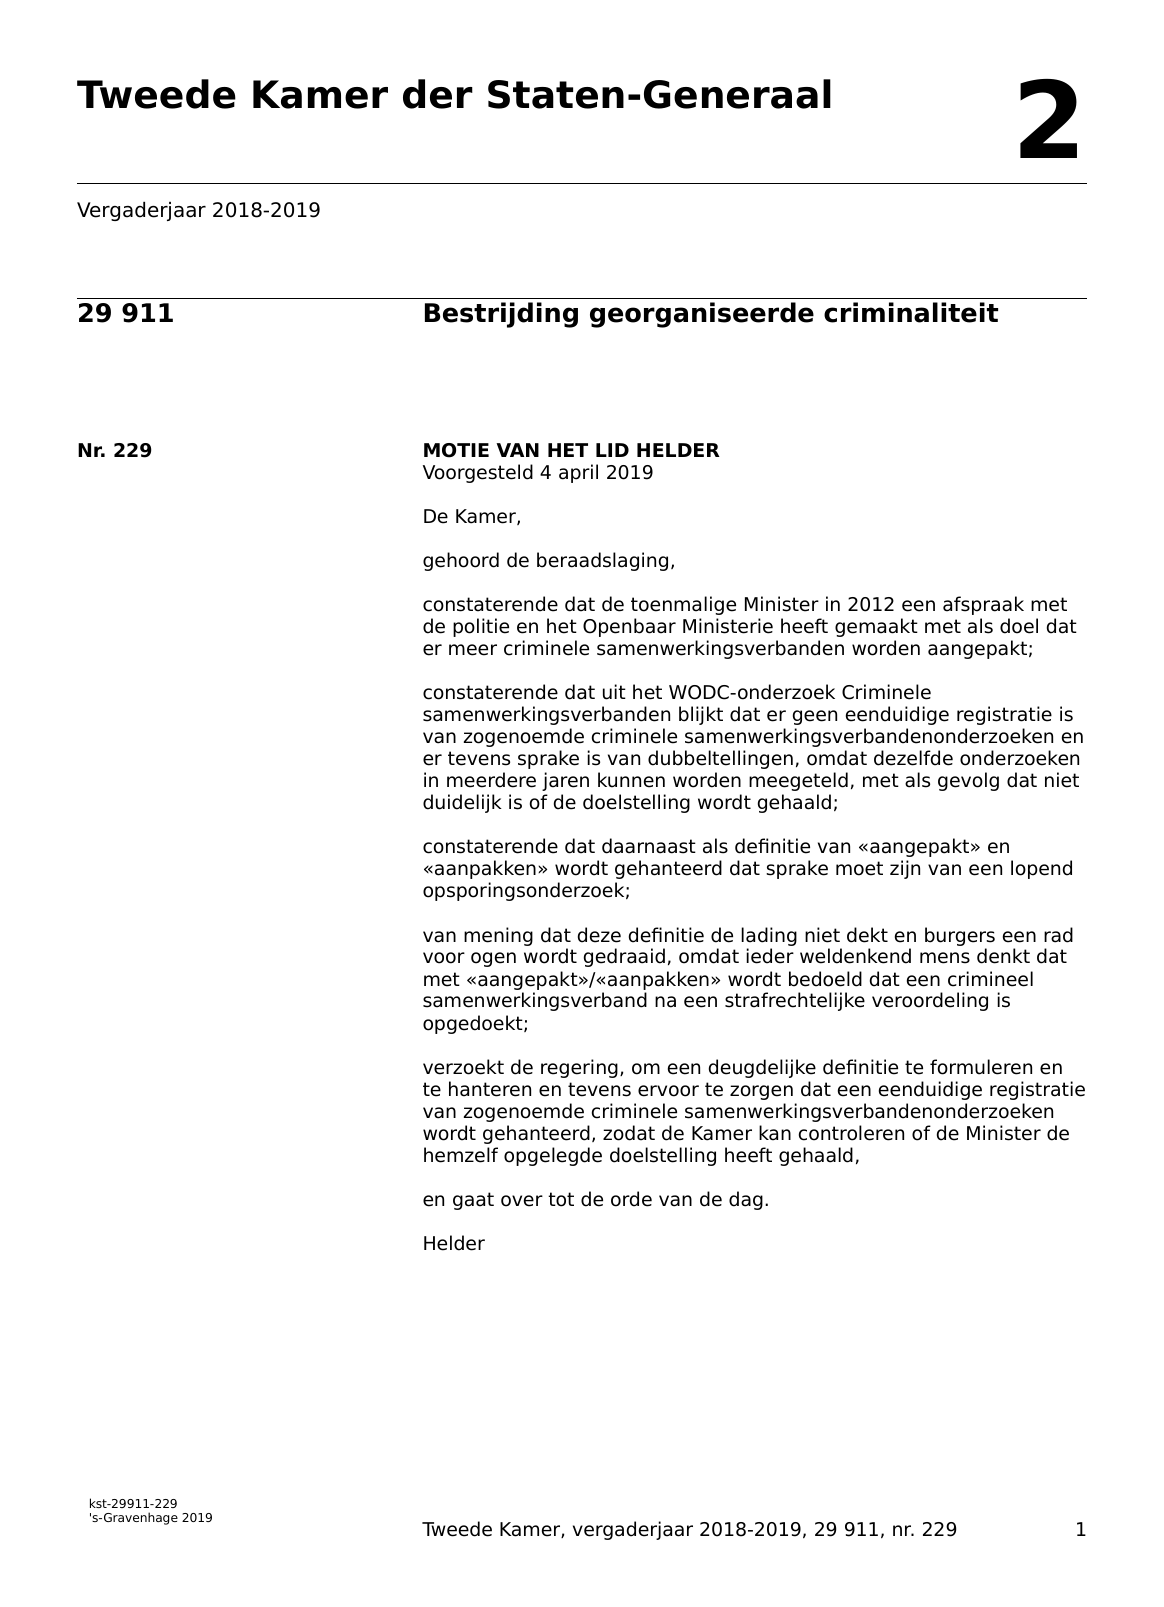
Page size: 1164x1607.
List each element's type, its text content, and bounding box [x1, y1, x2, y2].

table_header 2 [886, 59, 1087, 183]
text constaterende dat de toenmalige Minister in 2012 een afspraak met de politie en het Openbaar Ministerie heeft gemaakt met als doel dat er meer criminele samenwerkingsverbanden worden aangepakt; [422, 594, 1087, 660]
subtitle Nr. 229 MOTIE VAN HET LID HELDER [77, 440, 1087, 462]
text Helder [422, 1233, 1087, 1255]
text kst-29911-229 [88, 1497, 323, 1511]
text en gaat over tot de orde van de dag. [422, 1189, 1087, 1211]
text 's-Gravenhage 2019 [88, 1511, 323, 1525]
table_header Tweede Kamer der Staten-Generaal [77, 59, 886, 183]
text van mening dat deze definitie de lading niet dekt en burgers een rad voor ogen wordt gedraaid, omdat ieder weldenkend mens denkt dat met «aangepakt»/«aanpakken» wordt bedoeld dat een crimineel samenwerkingsverband na een strafrechtelijke veroordeling is opgedoekt; [422, 924, 1087, 1034]
text constaterende dat daarnaast als definitie van «aangepakt» en «aanpakken» wordt gehanteerd dat sprake moet zijn van een lopend opsporingsonderzoek; [422, 836, 1087, 902]
text constaterende dat uit het WODC-onderzoek Criminele samenwerkingsverbanden blijkt dat er geen eenduidige registratie is van zogenoemde criminele samenwerkingsverbandenonderzoeken en er tevens sprake is van dubbeltellingen, omdat dezelfde onderzoeken in meerdere jaren kunnen worden meegeteld, met als gevolg dat niet duidelijk is of de doelstelling wordt gehaald; [422, 682, 1087, 814]
text De Kamer, [422, 506, 1087, 528]
text gehoord de beraadslaging, [422, 550, 1087, 572]
subtitle 29 911 Bestrijding georganiseerde criminaliteit [77, 299, 1087, 329]
text verzoekt de regering, om een deugdelijke definitie te formuleren en te hanteren en tevens ervoor te zorgen dat een eenduidige registratie van zogenoemde criminele samenwerkingsverbandenonderzoeken wordt gehanteerd, zodat de Kamer kan controleren of de Minister de hemzelf opgelegde doelstelling heeft gehaald, [422, 1057, 1087, 1166]
text Voorgesteld 4 april 2019 [422, 462, 1087, 484]
table_cell Vergaderjaar 2018-2019 [77, 184, 1087, 298]
